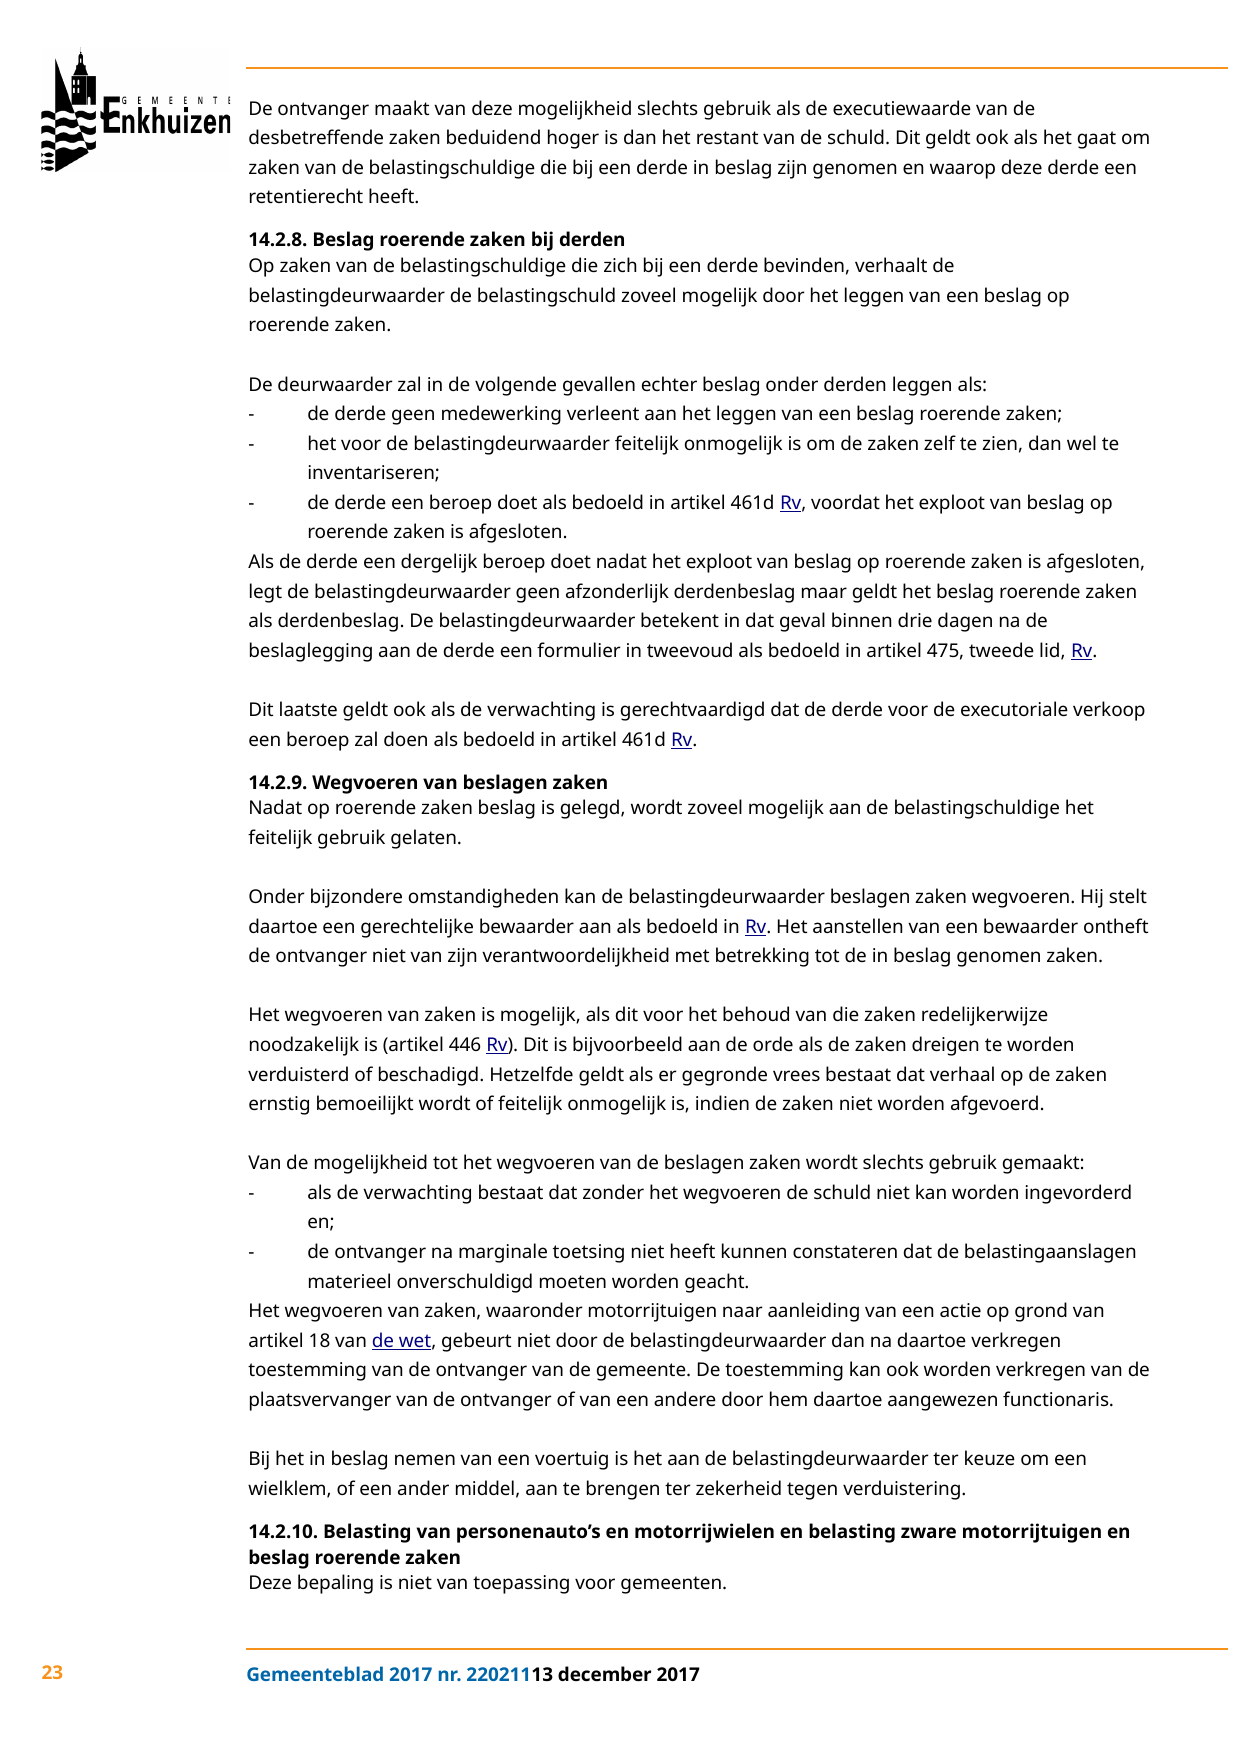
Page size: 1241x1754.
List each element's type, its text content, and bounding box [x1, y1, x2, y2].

text De ontvanger maakt van deze mogelijkheid slechts gebruik als de executiewaarde van de desbetreffende zaken beduidend hoger is dan het restant van de schuld. Dit geldt ook als het gaat om zaken van de belastingschuldige die bij een derde in beslag zijn genomen en waarop deze derde een retentierecht heeft. [248, 95, 1152, 209]
text Het wegvoeren van zaken, waaronder motorrijtuigen naar aanleiding van een actie op grond van artikel 18 van de wet, gebeurt niet door de belastingdeurwaarder dan na daartoe verkregen toestemming van de ontvanger van de gemeente. De toestemming kan ook worden verkregen van de plaatsvervanger van de ontvanger of van een andere door hem daartoe aangewezen functionaris. [248, 1297, 1152, 1412]
text Deze bepaling is niet van toepassing voor gemeenten. [248, 1569, 1152, 1595]
text 14.2.8. Beslag roerende zaken bij derden [248, 227, 1152, 252]
text Dit laatste geldt ook als de verwachting is gerechtvaardigd dat de derde voor de executoriale verkoop een beroep zal doen als bedoeld in artikel 461d Rv. [248, 696, 1152, 751]
list het voor de belastingdeurwaarder feitelijk onmogelijk is om de zaken zelf te zien, dan wel te inventariseren; [248, 430, 1152, 485]
text Bij het in beslag nemen van een voertuig is het aan de belastingdeurwaarder ter keuze om een wielklem, of een ander middel, aan te brengen ter zekerheid tegen verduistering. [248, 1445, 1152, 1501]
text 14.2.10. Belasting van personenauto’s en motorrijwielen en belasting zware motorrijtuigen en beslag roerende zaken [248, 1518, 1152, 1569]
text 14.2.9. Wegvoeren van beslagen zaken [248, 769, 1152, 794]
text Onder bijzondere omstandigheden kan de belastingdeurwaarder beslagen zaken wegvoeren. Hij stelt daartoe een gerechtelijke bewaarder aan als bedoeld in Rv. Het aanstellen van een bewaarder ontheft de ontvanger niet van zijn verantwoordelijkheid met betrekking tot de in beslag genomen zaken. [248, 883, 1152, 968]
picture [41, 47, 231, 172]
text Van de mogelijkheid tot het wegvoeren van de beslagen zaken wordt slechts gebruik gemaakt: [248, 1149, 1152, 1175]
text Het wegvoeren van zaken is mogelijk, als dit voor het behoud van die zaken redelijkerwijze noodzakelijk is (artikel 446 Rv). Dit is bijvoorbeeld aan de orde als de zaken dreigen te worden verduisterd of beschadigd. Hetzelfde geldt als er gegronde vrees bestaat dat verhaal op de zaken ernstig bemoeilijkt wordt of feitelijk onmogelijk is, indien de zaken niet worden afgevoerd. [248, 1002, 1152, 1116]
list de derde geen medewerking verleent aan het leggen van een beslag roerende zaken; [248, 400, 1152, 426]
list de ontvanger na marginale toetsing niet heeft kunnen constateren dat de belastingaanslagen materieel onverschuldigd moeten worden geacht. [248, 1238, 1152, 1294]
text Nadat op roerende zaken beslag is gelegd, wordt zoveel mogelijk aan de belastingschuldige het feitelijk gebruik gelaten. [248, 794, 1152, 850]
list als de verwachting bestaat dat zonder het wegvoeren de schuld niet kan worden ingevorderd en; [248, 1179, 1152, 1234]
text Als de derde een dergelijk beroep doet nadat het exploot van beslag op roerende zaken is afgesloten, legt de belastingdeurwaarder geen afzonderlijk derdenbeslag maar geldt het beslag roerende zaken als derdenbeslag. De belastingdeurwaarder betekent in dat geval binnen drie dagen na de beslaglegging aan de derde een formulier in tweevoud als bedoeld in artikel 475, tweede lid, Rv. [248, 548, 1152, 663]
text Op zaken van de belastingschuldige die zich bij een derde bevinden, verhaalt de belastingdeurwaarder de belastingschuld zoveel mogelijk door het leggen van een beslag op roerende zaken. [248, 252, 1152, 337]
list de derde een beroep doet als bedoeld in artikel 461d Rv, voordat het exploot van beslag op roerende zaken is afgesloten. [248, 489, 1152, 544]
text De deurwaarder zal in de volgende gevallen echter beslag onder derden leggen als: [248, 371, 1152, 396]
